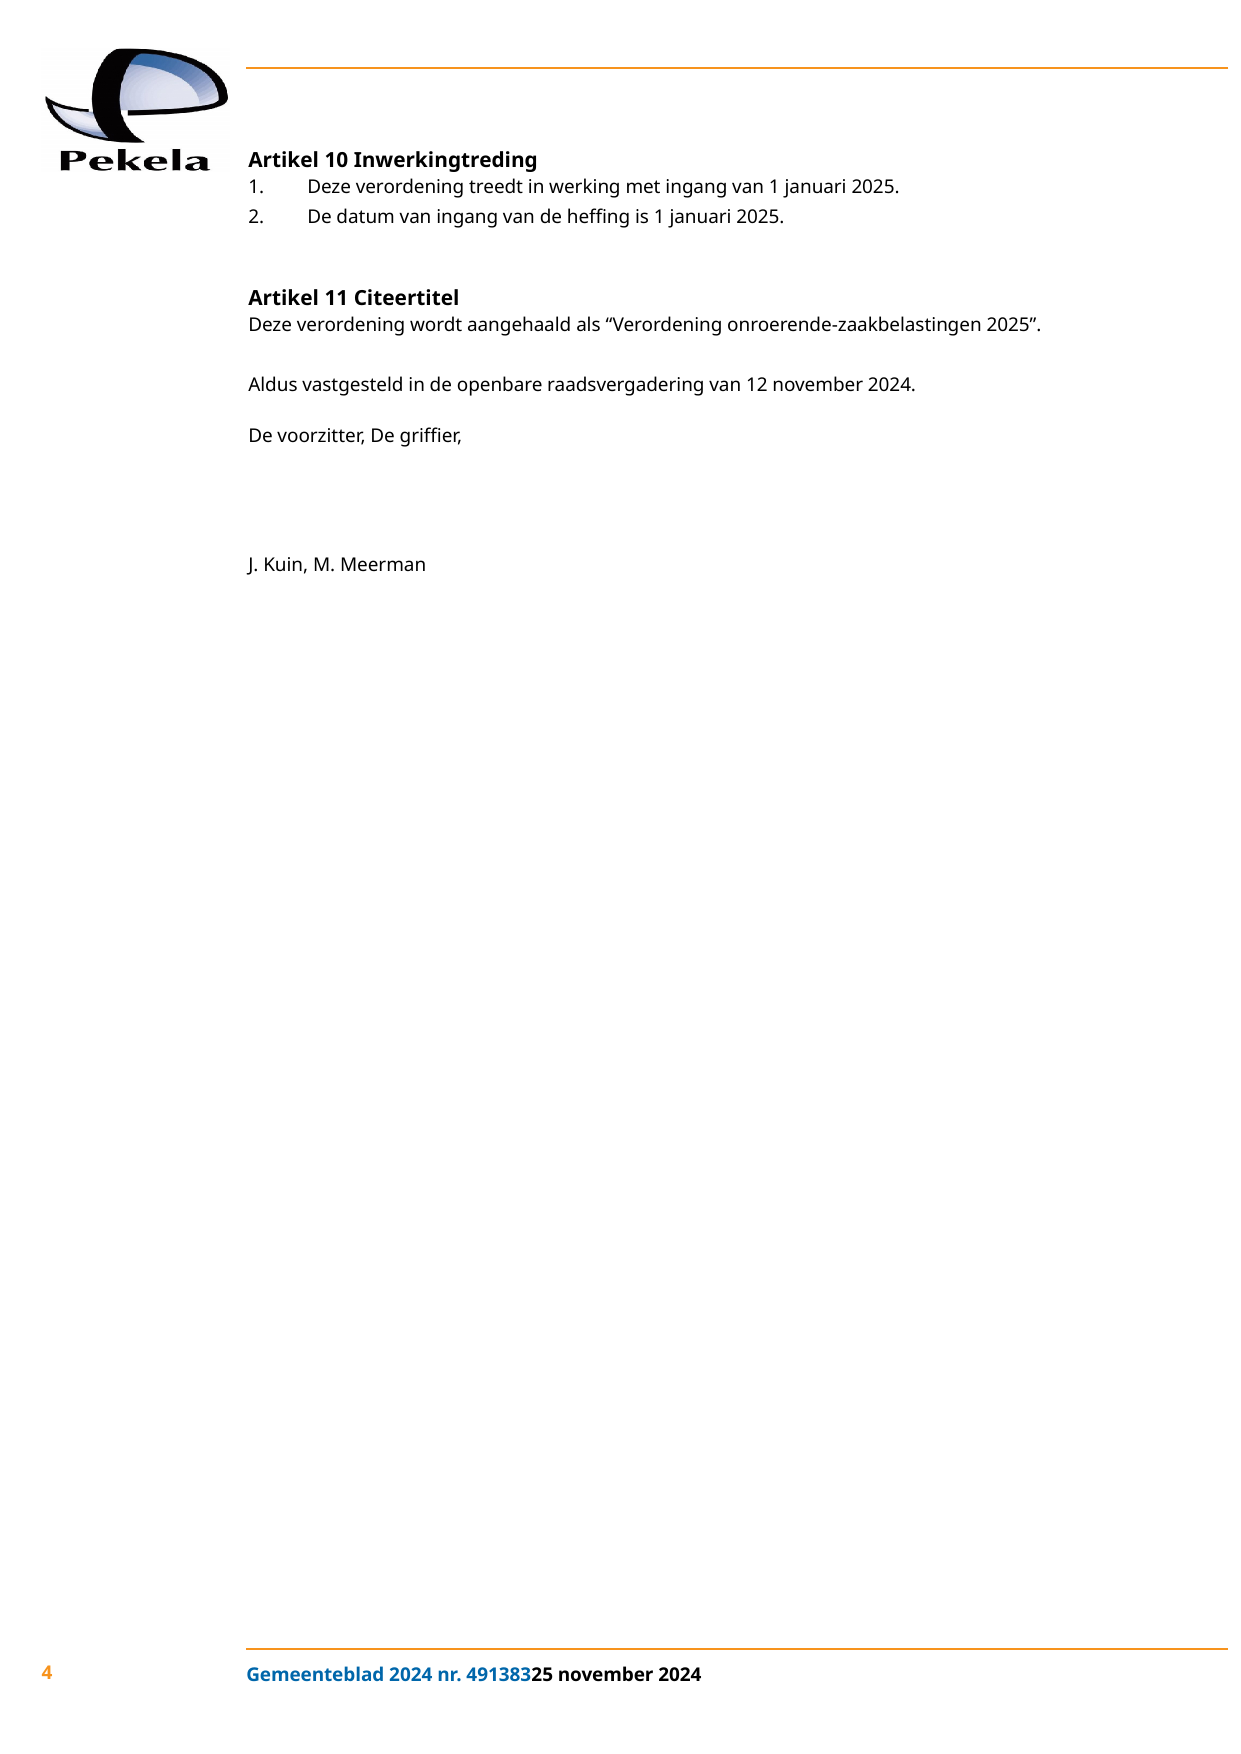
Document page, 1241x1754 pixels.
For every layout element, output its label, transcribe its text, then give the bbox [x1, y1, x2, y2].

text De voorzitter, De griffier, [248, 422, 1152, 448]
list De datum van ingang van de heffing is 1 januari 2025. [248, 203, 1152, 229]
text J. Kuin, M. Meerman [248, 551, 1152, 577]
text Artikel 11 Citeertitel [248, 283, 1152, 312]
list Deze verordening treedt in werking met ingang van 1 januari 2025. [248, 174, 1152, 199]
picture [41, 47, 231, 172]
text Artikel 10 Inwerkingtreding [248, 145, 1152, 174]
text Deze verordening wordt aangehaald als “Verordening onroerende-zaakbelastingen 2025”. [248, 312, 1152, 337]
text Aldus vastgesteld in de openbare raadsvergadering van 12 november 2024. [248, 371, 1152, 397]
